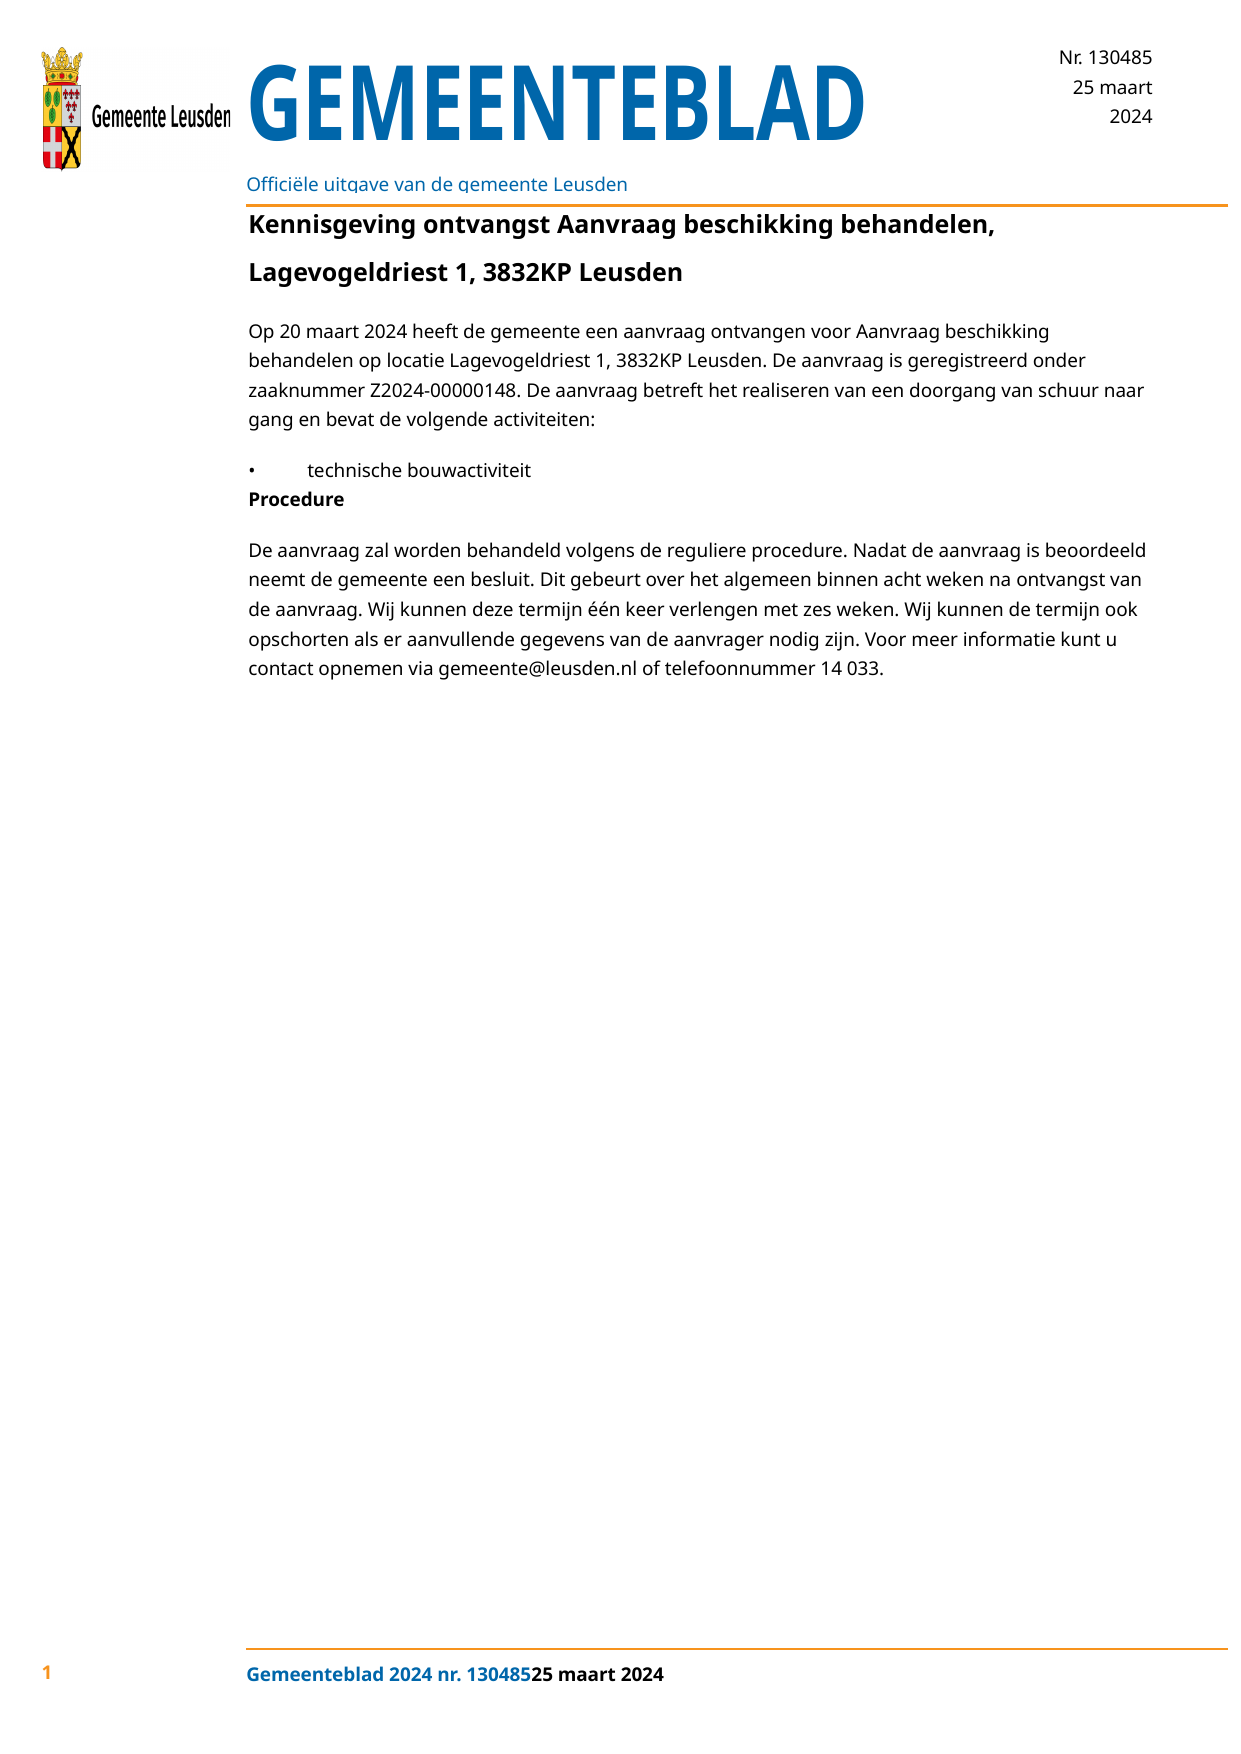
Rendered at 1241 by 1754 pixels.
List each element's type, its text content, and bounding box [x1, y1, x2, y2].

text Procedure [248, 487, 1152, 512]
text Kennisgeving ontvangst Aanvraag beschikking behandelen, Lagevogeldriest 1, 3832KP Leusden [248, 207, 1152, 288]
text Op 20 maart 2024 heeft de gemeente een aanvraag ontvangen voor Aanvraag beschikking behandelen op locatie Lagevogeldriest 1, 3832KP Leusden. De aanvraag is geregistreerd onder zaaknummer Z2024-00000148. De aanvraag betreft het realiseren van een doorgang van schuur naar gang en bevat de volgende activiteiten: [248, 318, 1152, 432]
picture [41, 47, 231, 172]
list technische bouwactiviteit [248, 457, 1152, 483]
text De aanvraag zal worden behandeld volgens de reguliere procedure. Nadat de aanvraag is beoordeeld neemt de gemeente een besluit. Dit gebeurt over het algemeen binnen acht weken na ontvangst van de aanvraag. Wij kunnen deze termijn één keer verlengen met zes weken. Wij kunnen de termijn ook opschorten als er aanvullende gegevens van de aanvrager nodig zijn. Voor meer informatie kunt u contact opnemen via gemeente@leusden.nl of telefoonnummer 14 033. [248, 537, 1152, 681]
